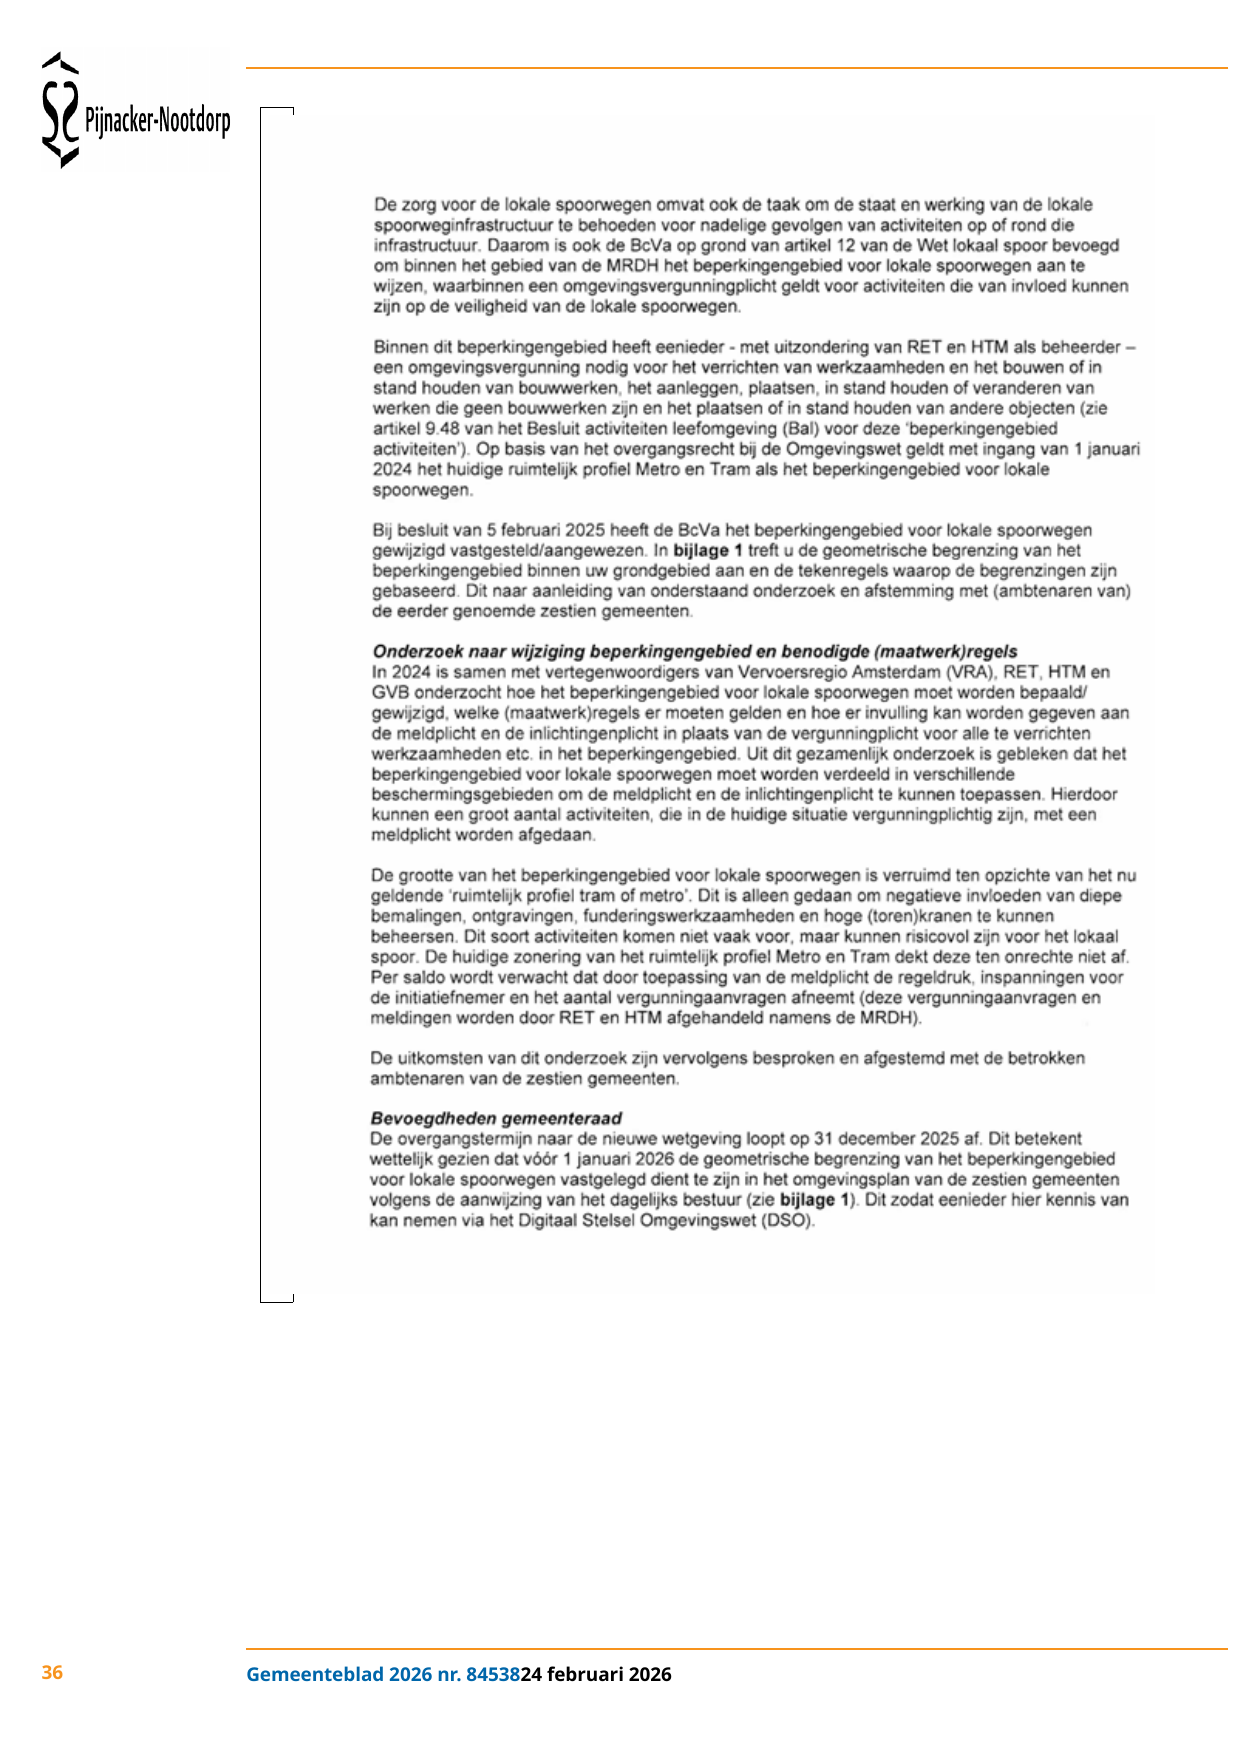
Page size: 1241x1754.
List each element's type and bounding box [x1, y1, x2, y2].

picture [268, 115, 1155, 1294]
picture [41, 47, 231, 172]
